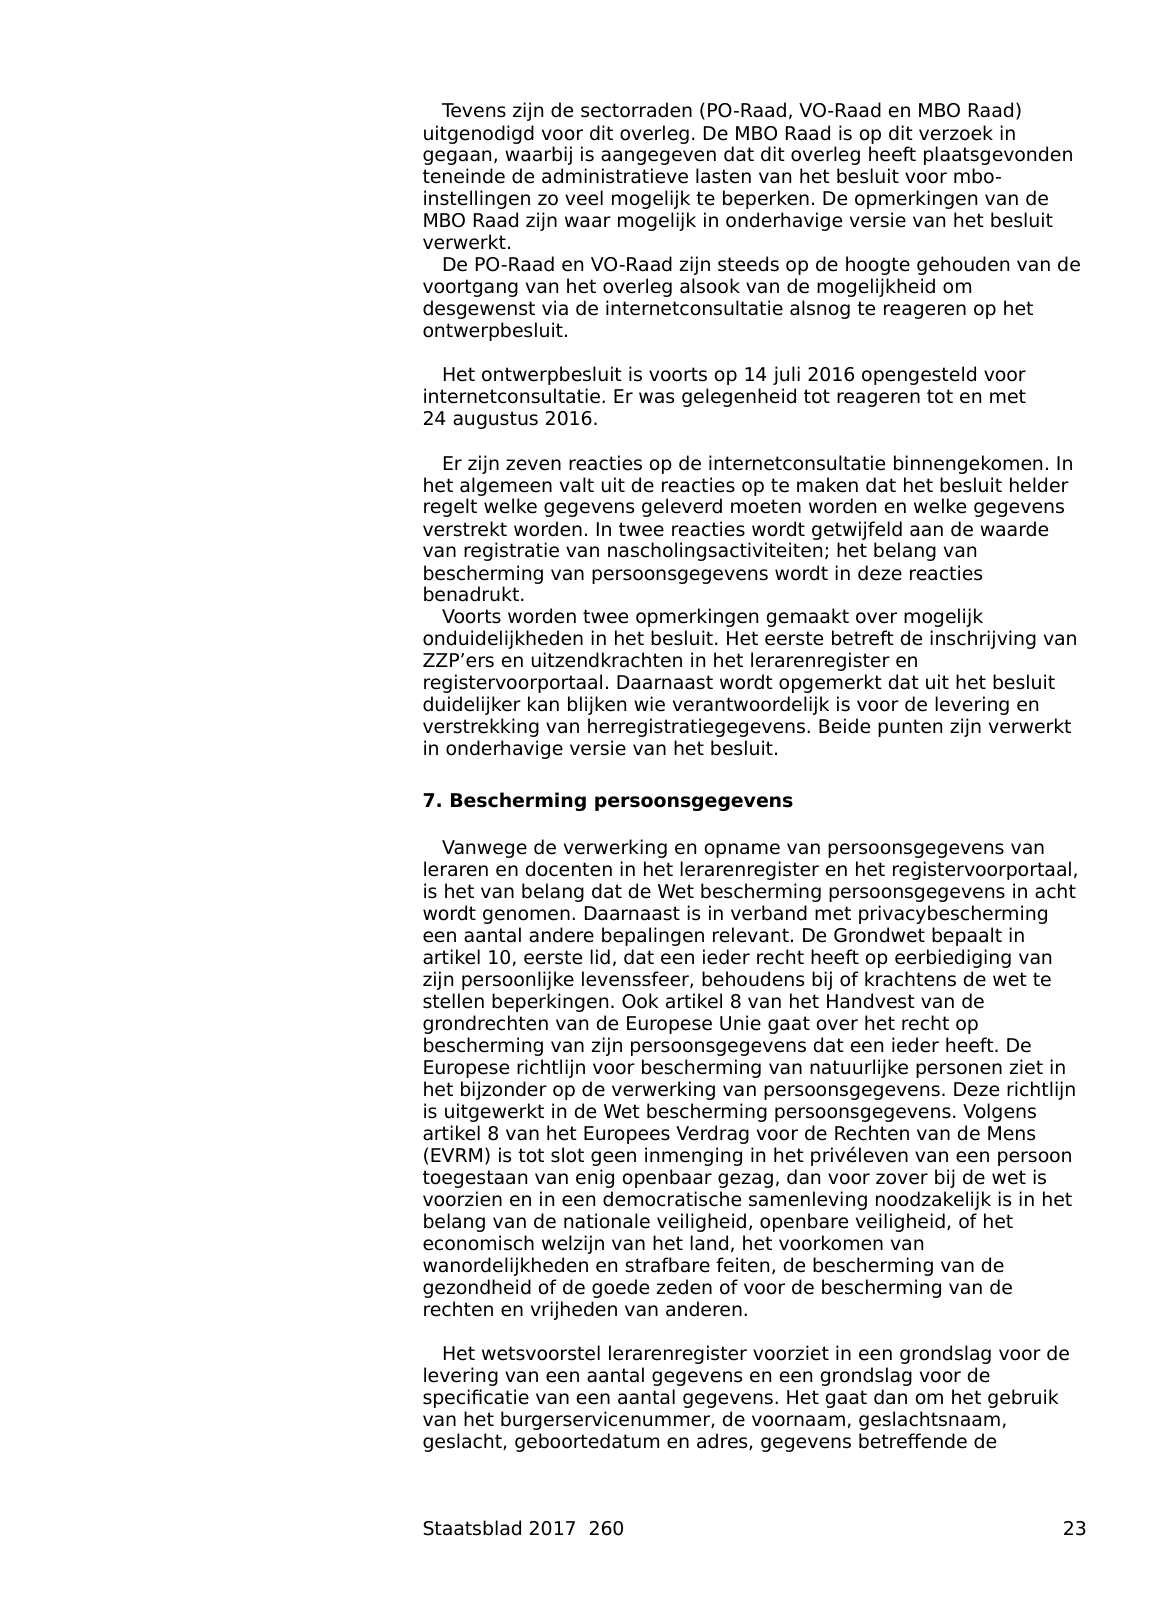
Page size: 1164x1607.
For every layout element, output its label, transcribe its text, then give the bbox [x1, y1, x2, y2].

text Tevens zijn de sectorraden (PO-Raad, VO-Raad en MBO Raad) uitgenodigd voor dit overleg. De MBO Raad is op dit verzoek in gegaan, waarbij is aangegeven dat dit overleg heeft plaatsgevonden teneinde de administratieve lasten van het besluit voor mbo-instellingen zo veel mogelijk te beperken. De opmerkingen van de MBO Raad zijn waar mogelijk in onderhavige versie van het besluit verwerkt. [422, 100, 1087, 254]
text Het ontwerpbesluit is voorts op 14 juli 2016 opengesteld voor internetconsultatie. Er was gelegenheid tot reageren tot en met 24 augustus 2016. [422, 364, 1087, 430]
text Voorts worden twee opmerkingen gemaakt over mogelijk onduidelijkheden in het besluit. Het eerste betreft de inschrijving van ZZP’ers en uitzendkrachten in het lerarenregister en registervoorportaal. Daarnaast wordt opgemerkt dat uit het besluit duidelijker kan blijken wie verantwoordelijk is voor de levering en verstrekking van herregistratiegegevens. Beide punten zijn verwerkt in onderhavige versie van het besluit. [422, 606, 1087, 760]
text Er zijn zeven reacties op de internetconsultatie binnengekomen. In het algemeen valt uit de reacties op te maken dat het besluit helder regelt welke gegevens geleverd moeten worden en welke gegevens verstrekt worden. In twee reacties wordt getwijfeld aan de waarde van registratie van nascholingsactiviteiten; het belang van bescherming van persoonsgegevens wordt in deze reacties benadrukt. [422, 452, 1087, 606]
text Vanwege de verwerking en opname van persoonsgegevens van leraren en docenten in het lerarenregister en het registervoorportaal, is het van belang dat de Wet bescherming persoonsgegevens in acht wordt genomen. Daarnaast is in verband met privacybescherming een aantal andere bepalingen relevant. De Grondwet bepaalt in artikel 10, eerste lid, dat een ieder recht heeft op eerbiediging van zijn persoonlijke levenssfeer, behoudens bij of krachtens de wet te stellen beperkingen. Ook artikel 8 van het Handvest van de grondrechten van de Europese Unie gaat over het recht op bescherming van zijn persoonsgegevens dat een ieder heeft. De Europese richtlijn voor bescherming van natuurlijke personen ziet in het bijzonder op de verwerking van persoonsgegevens. Deze richtlijn is uitgewerkt in de Wet bescherming persoonsgegevens. Volgens artikel 8 van het Europees Verdrag voor de Rechten van de Mens (EVRM) is tot slot geen inmenging in het privéleven van een persoon toegestaan van enig openbaar gezag, dan voor zover bij de wet is voorzien en in een democratische samenleving noodzakelijk is in het belang van de nationale veiligheid, openbare veiligheid, of het economisch welzijn van het land, het voorkomen van wanordelijkheden en strafbare feiten, de bescherming van de gezondheid of de goede zeden of voor de bescherming van de rechten en vrijheden van anderen. [422, 837, 1087, 1321]
text De PO-Raad en VO-Raad zijn steeds op de hoogte gehouden van de voortgang van het overleg alsook van de mogelijkheid om desgewenst via de internetconsultatie alsnog te reageren op het ontwerpbesluit. [422, 254, 1087, 342]
subtitle 7. Bescherming persoonsgegevens [422, 790, 1087, 812]
text Het wetsvoorstel lerarenregister voorziet in een grondslag voor de levering van een aantal gegevens en een grondslag voor de specificatie van een aantal gegevens. Het gaat dan om het gebruik van het burgerservicenummer, de voornaam, geslachtsnaam, geslacht, geboortedatum en adres, gegevens betreffende de [422, 1343, 1087, 1453]
